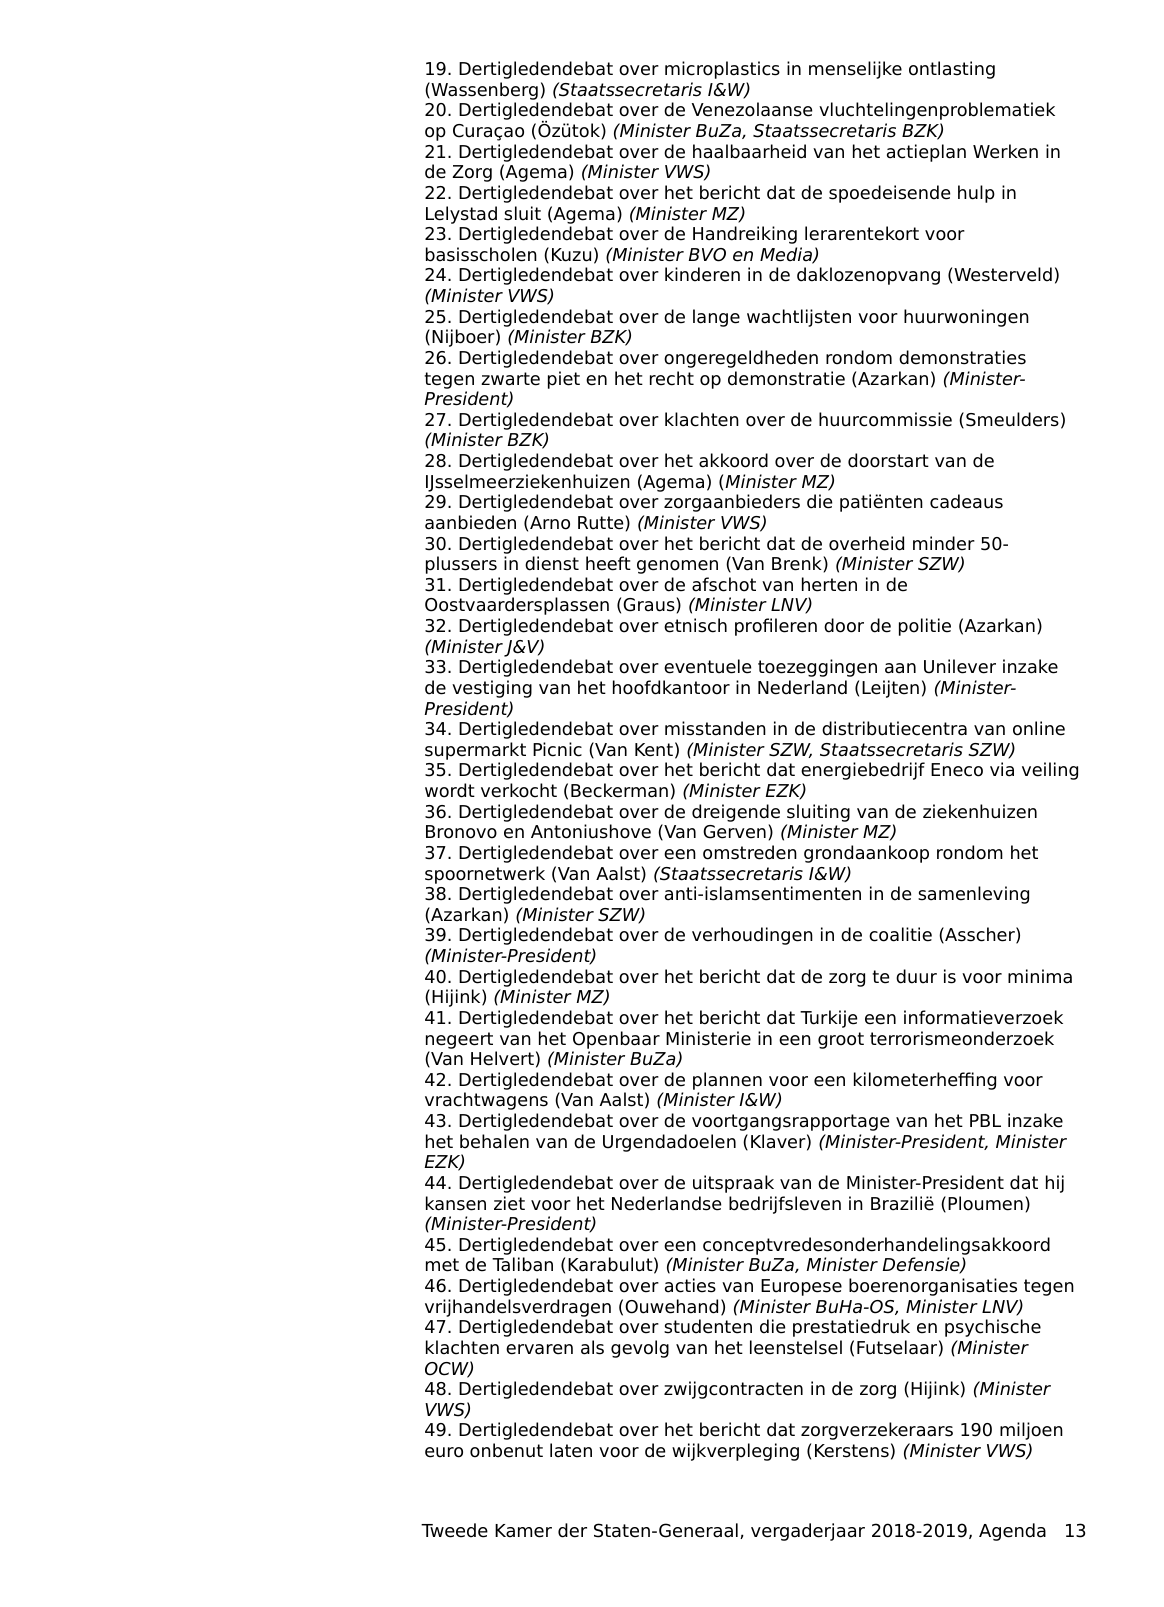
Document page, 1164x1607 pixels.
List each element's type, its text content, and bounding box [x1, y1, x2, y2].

table_cell [77, 1111, 401, 1173]
table_cell [401, 967, 418, 1008]
table_cell [401, 1008, 418, 1070]
table_cell 22. Dertigledendebat over het bericht dat de spoedeisende hulp in Lelystad sluit (Agema) (Minister MZ) [418, 183, 1087, 224]
table_cell [77, 224, 401, 265]
table_cell 39. Dertigledendebat over de verhoudingen in de coalitie (Asscher) (Minister-President) [418, 925, 1087, 967]
table_cell 46. Dertigledendebat over acties van Europese boerenorganisaties tegen vrijhandelsverdragen (Ouwehand) (Minister BuHa-OS, Minister LNV) [418, 1276, 1087, 1317]
table_cell [401, 100, 418, 142]
table_cell [77, 265, 401, 307]
table_cell 25. Dertigledendebat over de lange wachtlijsten voor huurwoningen (Nijboer) (Minister BZK) [418, 307, 1087, 348]
table_cell [401, 1379, 418, 1420]
table_cell [77, 492, 401, 533]
table_cell [401, 534, 418, 575]
table_cell 27. Dertigledendebat over klachten over de huurcommissie (Smeulders) (Minister BZK) [418, 410, 1087, 451]
table_cell 40. Dertigledendebat over het bericht dat de zorg te duur is voor minima (Hijink) (Minister MZ) [418, 967, 1087, 1008]
table_cell [77, 925, 401, 967]
table_cell [77, 142, 401, 183]
table_cell 20. Dertigledendebat over de Venezolaanse vluchtelingenproblematiek op Curaçao (Özütok) (Minister BuZa, Staatssecretaris BZK) [418, 100, 1087, 142]
table_cell [77, 802, 401, 843]
table_cell [401, 657, 418, 719]
table_cell [401, 802, 418, 843]
table_cell 47. Dertigledendebat over studenten die prestatiedruk en psychische klachten ervaren als gevolg van het leenstelsel (Futselaar) (Minister OCW) [418, 1317, 1087, 1379]
table_cell [401, 1276, 418, 1317]
table_cell 33. Dertigledendebat over eventuele toezeggingen aan Unilever inzake de vestiging van het hoofdkantoor in Nederland (Leijten) (Minister-President) [418, 657, 1087, 719]
table_cell [401, 1317, 418, 1379]
table_cell [401, 843, 418, 884]
table_cell [77, 719, 401, 760]
table_cell [401, 925, 418, 967]
table_cell [401, 760, 418, 802]
table_cell 38. Dertigledendebat over anti-islamsentimenten in de samenleving (Azarkan) (Minister SZW) [418, 884, 1087, 925]
table_cell [401, 1173, 418, 1235]
table_cell [401, 616, 418, 657]
table_cell 32. Dertigledendebat over etnisch profileren door de politie (Azarkan) (Minister J&V) [418, 616, 1087, 657]
table_cell [77, 657, 401, 719]
table_cell 35. Dertigledendebat over het bericht dat energiebedrijf Eneco via veiling wordt verkocht (Beckerman) (Minister EZK) [418, 760, 1087, 802]
table_cell 19. Dertigledendebat over microplastics in menselijke ontlasting (Wassenberg) (Staatssecretaris I&W) [418, 59, 1087, 100]
table_cell [401, 1111, 418, 1173]
table_cell 44. Dertigledendebat over de uitspraak van de Minister-President dat hij kansen ziet voor het Nederlandse bedrijfsleven in Brazilië (Ploumen) (Minister-President) [418, 1173, 1087, 1235]
table_cell [401, 142, 418, 183]
table_cell 31. Dertigledendebat over de afschot van herten in de Oostvaardersplassen (Graus) (Minister LNV) [418, 575, 1087, 616]
table_cell [401, 410, 418, 451]
table_cell [77, 348, 401, 410]
table_cell [77, 183, 401, 224]
table_cell [77, 575, 401, 616]
table_cell 23. Dertigledendebat over de Handreiking lerarentekort voor basisscholen (Kuzu) (Minister BVO en Media) [418, 224, 1087, 265]
table_cell [401, 1420, 418, 1462]
table_cell [401, 451, 418, 492]
table_cell [401, 348, 418, 410]
table_cell [77, 1173, 401, 1235]
table_cell 24. Dertigledendebat over kinderen in de daklozenopvang (Westerveld) (Minister VWS) [418, 265, 1087, 307]
table_cell [77, 1070, 401, 1111]
table_cell 26. Dertigledendebat over ongeregeldheden rondom demonstraties tegen zwarte piet en het recht op demonstratie (Azarkan) (Minister-President) [418, 348, 1087, 410]
table_cell [77, 760, 401, 802]
table_cell [401, 884, 418, 925]
table_cell [401, 575, 418, 616]
table_cell [77, 100, 401, 142]
table_cell [401, 1235, 418, 1276]
table_cell 28. Dertigledendebat over het akkoord over de doorstart van de IJsselmeerziekenhuizen (Agema) (Minister MZ) [418, 451, 1087, 492]
table_cell [77, 1379, 401, 1420]
table_cell [401, 265, 418, 307]
table_cell [77, 1420, 401, 1462]
table_cell 43. Dertigledendebat over de voortgangsrapportage van het PBL inzake het behalen van de Urgendadoelen (Klaver) (Minister-President, Minister EZK) [418, 1111, 1087, 1173]
table_cell [77, 967, 401, 1008]
table_cell 34. Dertigledendebat over misstanden in de distributiecentra van online supermarkt Picnic (Van Kent) (Minister SZW, Staatssecretaris SZW) [418, 719, 1087, 760]
table_cell [401, 59, 418, 100]
table_cell 36. Dertigledendebat over de dreigende sluiting van de ziekenhuizen Bronovo en Antoniushove (Van Gerven) (Minister MZ) [418, 802, 1087, 843]
table_cell [77, 843, 401, 884]
table_cell 42. Dertigledendebat over de plannen voor een kilometerheffing voor vrachtwagens (Van Aalst) (Minister I&W) [418, 1070, 1087, 1111]
table_cell 37. Dertigledendebat over een omstreden grondaankoop rondom het spoornetwerk (Van Aalst) (Staatssecretaris I&W) [418, 843, 1087, 884]
table_cell [77, 534, 401, 575]
table_cell [77, 307, 401, 348]
table_cell [77, 59, 401, 100]
table_cell 41. Dertigledendebat over het bericht dat Turkije een informatieverzoek negeert van het Openbaar Ministerie in een groot terrorismeonderzoek (Van Helvert) (Minister BuZa) [418, 1008, 1087, 1070]
table_cell 29. Dertigledendebat over zorgaanbieders die patiënten cadeaus aanbieden (Arno Rutte) (Minister VWS) [418, 492, 1087, 533]
table_cell 21. Dertigledendebat over de haalbaarheid van het actieplan Werken in de Zorg (Agema) (Minister VWS) [418, 142, 1087, 183]
table_cell 30. Dertigledendebat over het bericht dat de overheid minder 50-plussers in dienst heeft genomen (Van Brenk) (Minister SZW) [418, 534, 1087, 575]
table_cell [401, 224, 418, 265]
table_cell 48. Dertigledendebat over zwijgcontracten in de zorg (Hijink) (Minister VWS) [418, 1379, 1087, 1420]
table_cell [401, 492, 418, 533]
table_cell [401, 1070, 418, 1111]
table_cell [77, 1317, 401, 1379]
table_cell [77, 1235, 401, 1276]
table_cell [77, 410, 401, 451]
table_cell 45. Dertigledendebat over een conceptvredesonderhandelingsakkoord met de Taliban (Karabulut) (Minister BuZa, Minister Defensie) [418, 1235, 1087, 1276]
table_cell [77, 1008, 401, 1070]
table_cell [77, 1276, 401, 1317]
table_cell 49. Dertigledendebat over het bericht dat zorgverzekeraars 190 miljoen euro onbenut laten voor de wijkverpleging (Kerstens) (Minister VWS) [418, 1420, 1087, 1462]
table_cell [401, 719, 418, 760]
table_cell [77, 451, 401, 492]
table_cell [401, 307, 418, 348]
table_cell [77, 884, 401, 925]
table_cell [401, 183, 418, 224]
table_cell [77, 616, 401, 657]
